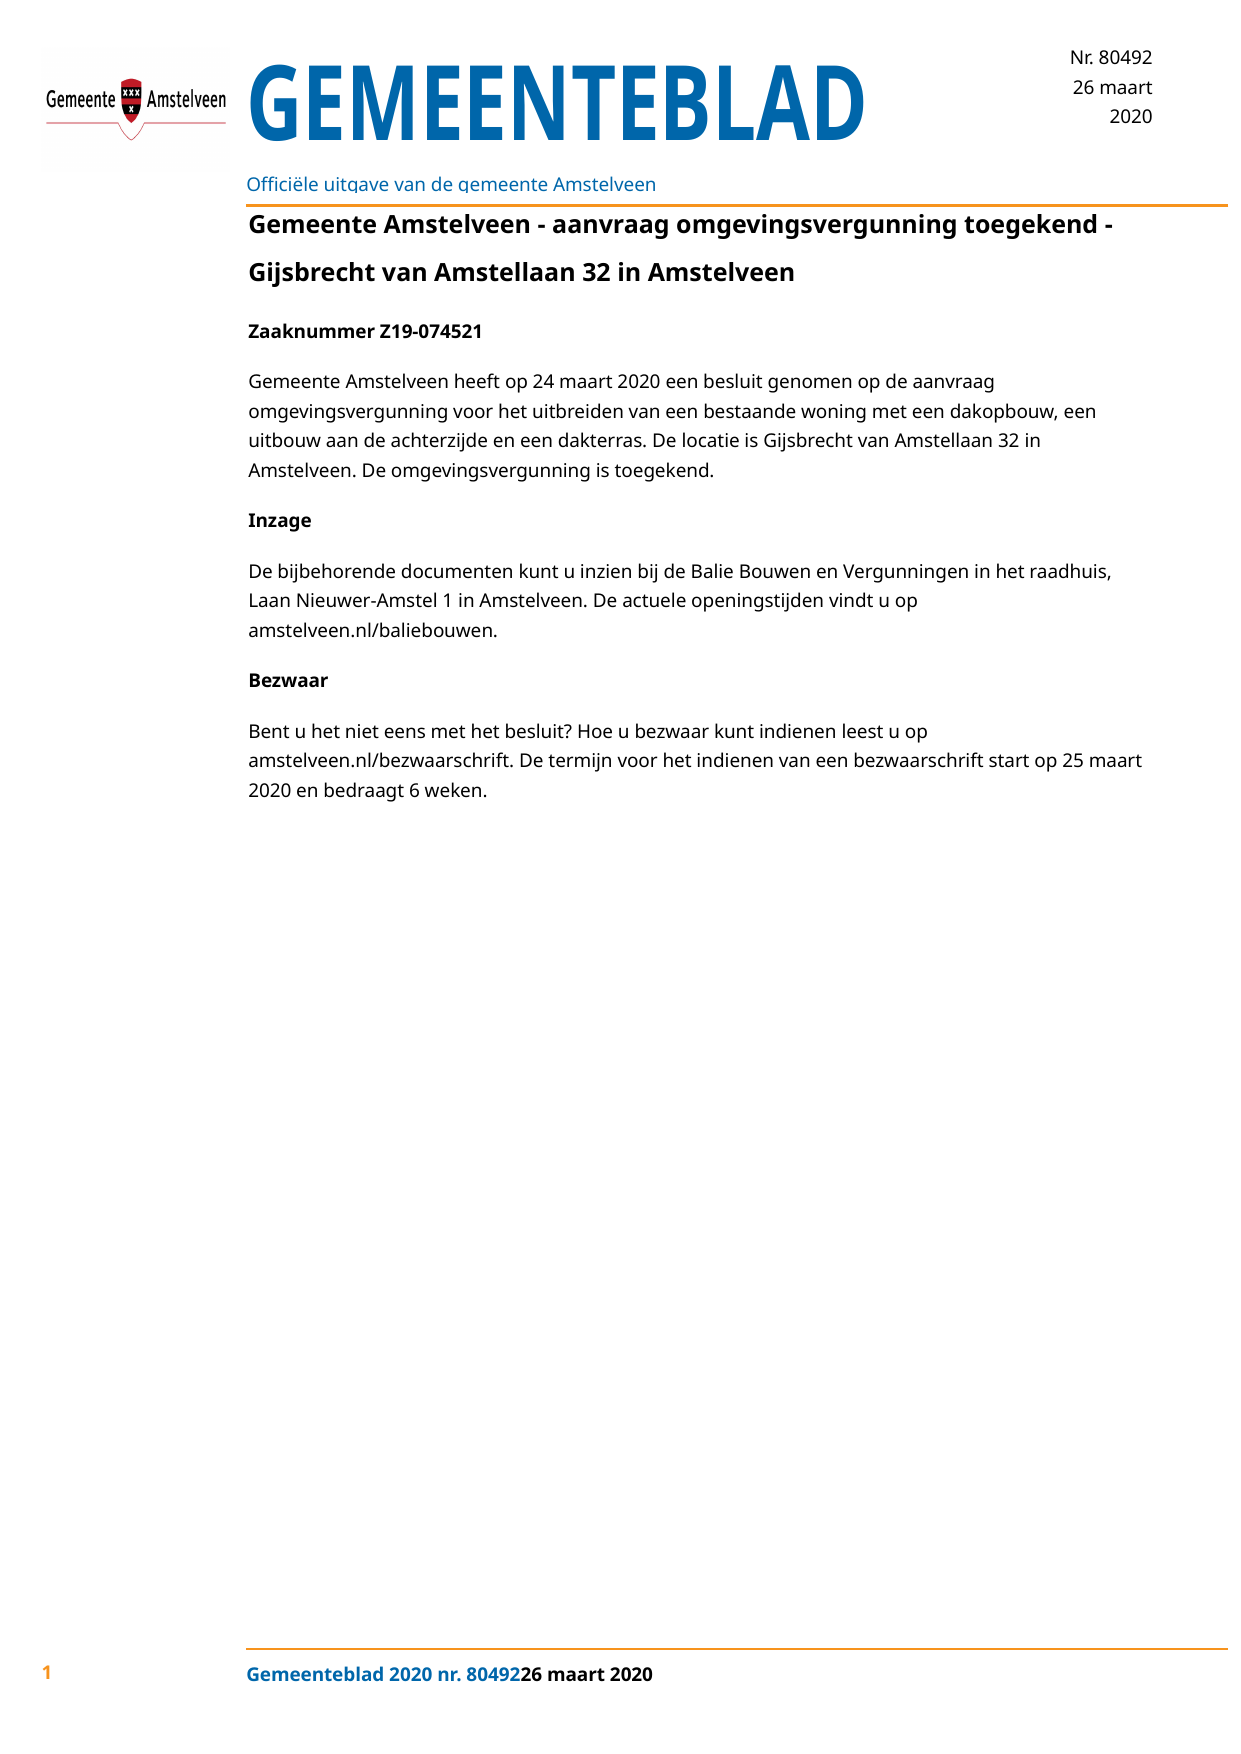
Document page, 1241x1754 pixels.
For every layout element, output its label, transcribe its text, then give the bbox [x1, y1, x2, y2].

text Inzage [248, 507, 1152, 533]
picture [41, 47, 231, 172]
text Zaaknummer Z19-074521 [248, 318, 1152, 344]
text De bijbehorende documenten kunt u inzien bij de Balie Bouwen en Vergunningen in het raadhuis, Laan Nieuwer-Amstel 1 in Amstelveen. De actuele openingstijden vindt u op amstelveen.nl/baliebouwen. [248, 558, 1152, 643]
text Gemeente Amstelveen heeft op 24 maart 2020 een besluit genomen op de aanvraag omgevingsvergunning voor het uitbreiden van een bestaande woning met een dakopbouw, een uitbouw aan de achterzijde en een dakterras. De locatie is Gijsbrecht van Amstellaan 32 in Amstelveen. De omgevingsvergunning is toegekend. [248, 368, 1152, 483]
text Bent u het niet eens met het besluit? Hoe u bezwaar kunt indienen leest u op amstelveen.nl/bezwaarschrift. De termijn voor het indienen van een bezwaarschrift start op 25 maart 2020 en bedraagt 6 weken. [248, 718, 1152, 803]
text Gemeente Amstelveen - aanvraag omgevingsvergunning toegekend - Gijsbrecht van Amstellaan 32 in Amstelveen [248, 207, 1152, 288]
text Bezwaar [248, 667, 1152, 693]
